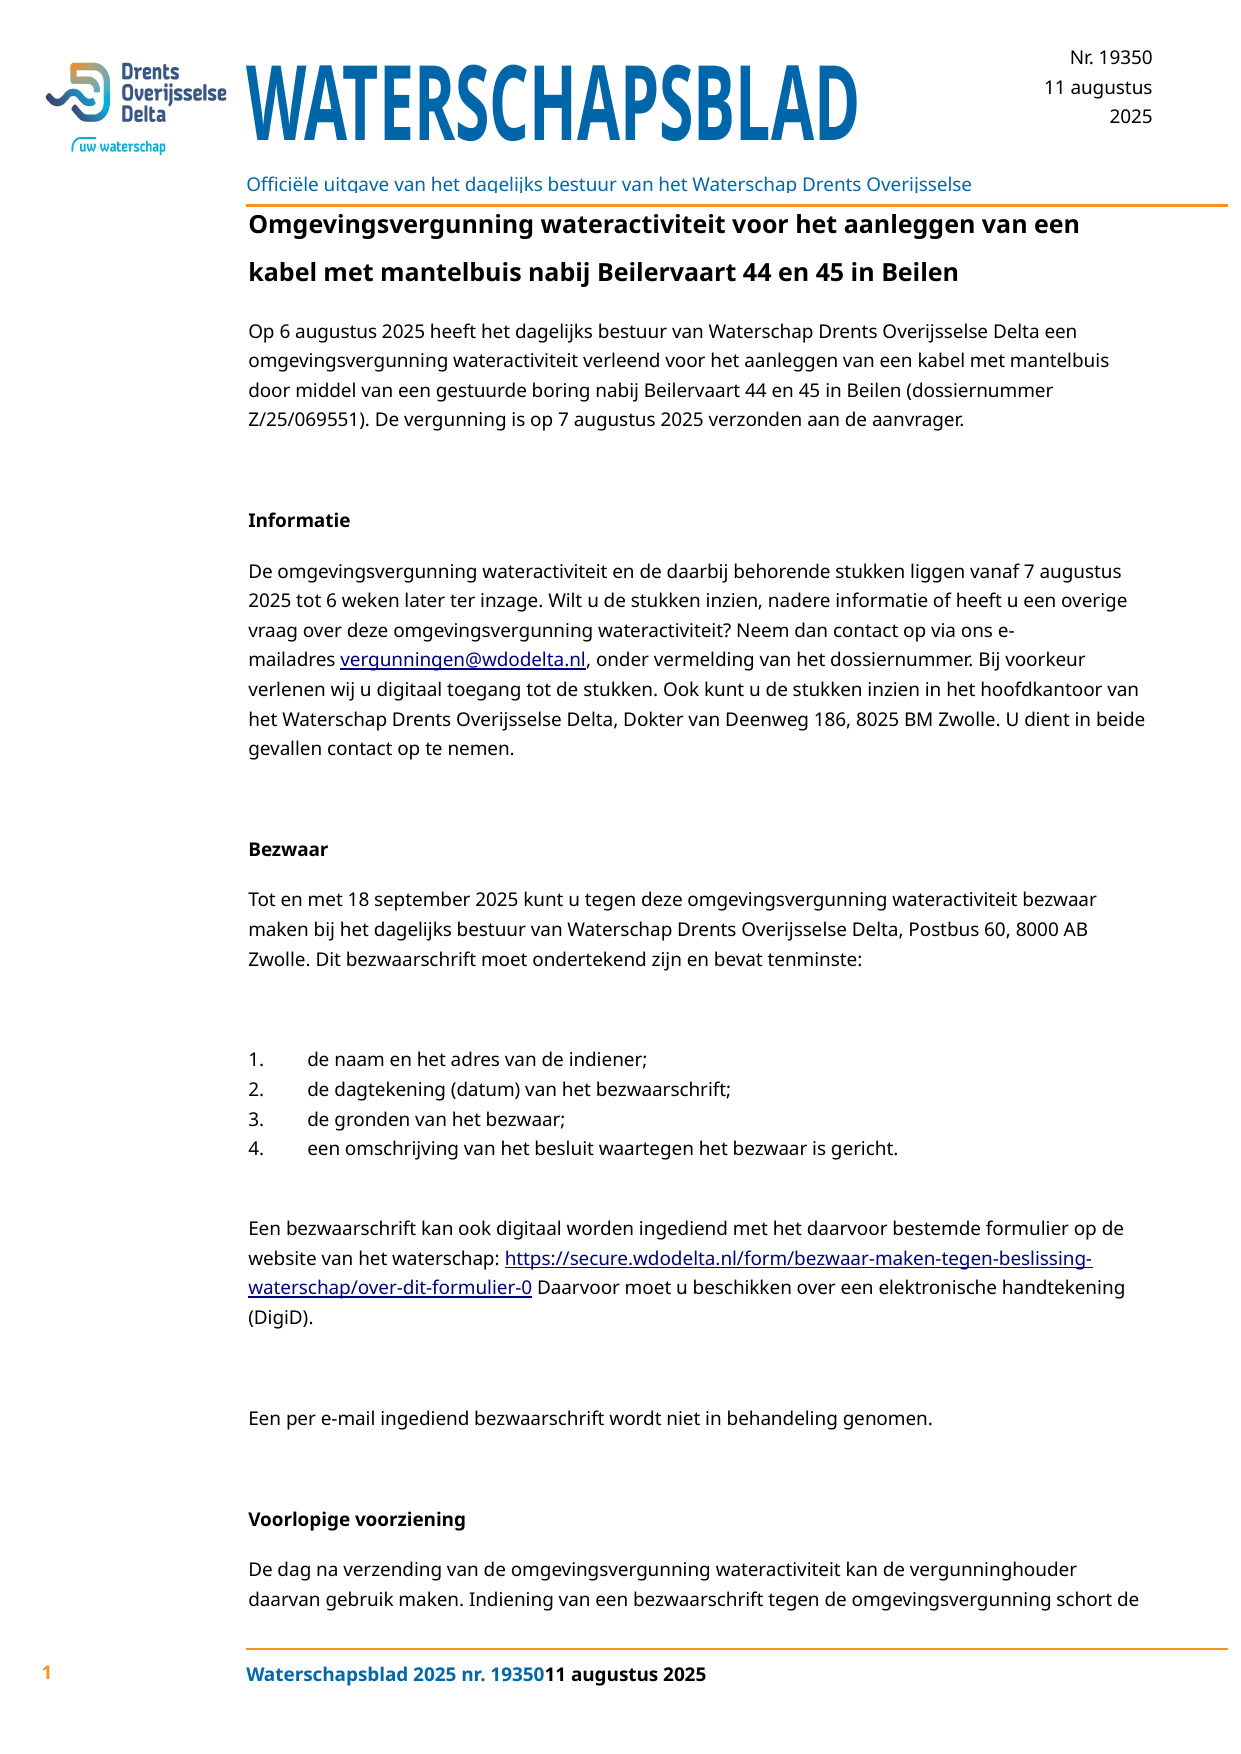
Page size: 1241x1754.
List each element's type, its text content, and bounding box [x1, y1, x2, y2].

text Bezwaar [248, 836, 1152, 862]
text Op 6 augustus 2025 heeft het dagelijks bestuur van Waterschap Drents Overijsselse Delta een omgevingsvergunning wateractiviteit verleend voor het aanleggen van een kabel met mantelbuis door middel van een gestuurde boring nabij Beilervaart 44 en 45 in Beilen (dossiernummer Z/25/069551). De vergunning is op 7 augustus 2025 verzonden aan de aanvrager. [248, 318, 1152, 432]
text De omgevingsvergunning wateractiviteit en de daarbij behorende stukken liggen vanaf 7 augustus 2025 tot 6 weken later ter inzage. Wilt u de stukken inzien, nadere informatie of heeft u een overige vraag over deze omgevingsvergunning wateractiviteit? Neem dan contact op via ons e-mailadres vergunningen@wdodelta.nl, onder vermelding van het dossiernummer. Bij voorkeur verlenen wij u digitaal toegang tot de stukken. Ook kunt u de stukken inzien in het hoofdkantoor van het Waterschap Drents Overijsselse Delta, Dokter van Deenweg 186, 8025 BM Zwolle. U dient in beide gevallen contact op te nemen. [248, 558, 1152, 761]
text Informatie [248, 507, 1152, 533]
text De dag na verzending van de omgevingsvergunning wateractiviteit kan de vergunninghouder daarvan gebruik maken. Indiening van een bezwaarschrift tegen de omgevingsvergunning schort de [248, 1556, 1152, 1612]
text Een per e-mail ingediend bezwaarschrift wordt niet in behandeling genomen. [248, 1405, 1152, 1431]
list een omschrijving van het besluit waartegen het bezwaar is gericht. [248, 1135, 1152, 1161]
text Voorlopige voorziening [248, 1506, 1152, 1532]
text Omgevingsvergunning wateractiviteit voor het aanleggen van een kabel met mantelbuis nabij Beilervaart 44 en 45 in Beilen [248, 207, 1152, 288]
picture [41, 47, 231, 172]
list de gronden van het bezwaar; [248, 1106, 1152, 1132]
list de dagtekening (datum) van het bezwaarschrift; [248, 1076, 1152, 1102]
text Een bezwaarschrift kan ook digitaal worden ingediend met het daarvoor bestemde formulier op de website van het waterschap: https://secure.wdodelta.nl/form/bezwaar-maken-tegen-beslissing-waterschap/over-dit-formulier-0 Daarvoor moet u beschikken over een elektronische handtekening (DigiD). [248, 1215, 1152, 1330]
list de naam en het adres van de indiener; [248, 1047, 1152, 1072]
text Tot en met 18 september 2025 kunt u tegen deze omgevingsvergunning wateractiviteit bezwaar maken bij het dagelijks bestuur van Waterschap Drents Overijsselse Delta, Postbus 60, 8000 AB Zwolle. Dit bezwaarschrift moet ondertekend zijn en bevat tenminste: [248, 887, 1152, 972]
